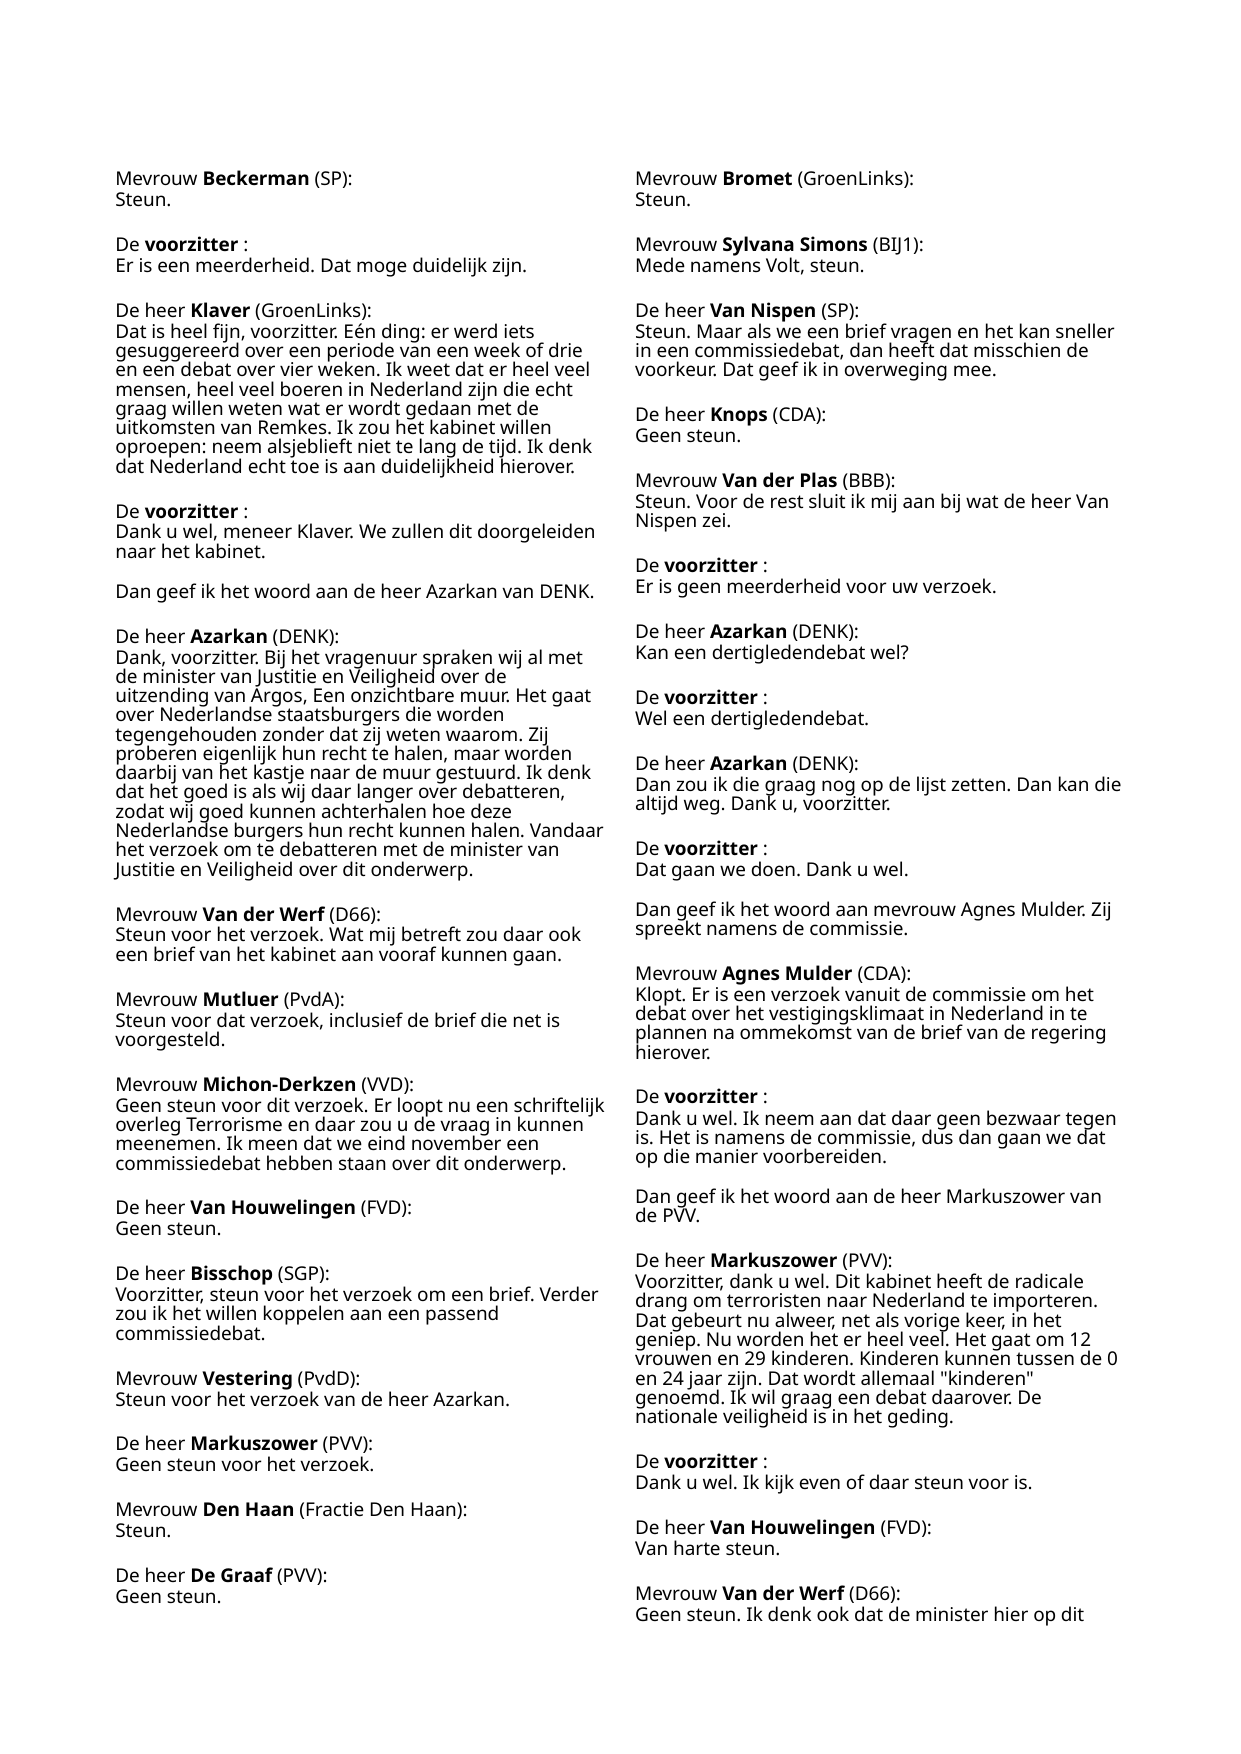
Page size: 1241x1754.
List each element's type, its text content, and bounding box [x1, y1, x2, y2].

text De heer Azarkan (DENK): [635, 750, 1125, 776]
text Mevrouw Bromet (GroenLinks): [635, 165, 1125, 191]
text Mevrouw Beckerman (SP): [115, 165, 605, 191]
text Steun voor het verzoek. Wat mij betreft zou daar ook een brief van het kabinet aan vooraf kunnen gaan. [115, 926, 605, 965]
text Mevrouw Van der Werf (D66): [635, 1580, 1125, 1606]
text Er is een meerderheid. Dat moge duidelijk zijn. [115, 257, 605, 276]
text Mevrouw Sylvana Simons (BIJ1): [635, 231, 1125, 257]
text Mevrouw Agnes Mulder (CDA): [635, 960, 1125, 986]
text Dank u wel. Ik kijk even of daar steun voor is. [635, 1474, 1125, 1493]
text Mede namens Volt, steun. [635, 257, 1125, 276]
text De heer De Graaf (PVV): [115, 1562, 605, 1588]
text Dank u wel, meneer Klaver. We zullen dit doorgeleiden naar het kabinet. [115, 523, 605, 562]
text De heer Van Nispen (SP): [635, 297, 1125, 323]
text Geen steun voor dit verzoek. Er loopt nu een schriftelijk overleg Terrorisme en daar zou u de vraag in kunnen meenemen. Ik meen dat we eind november een commissiedebat hebben staan over dit onderwerp. [115, 1097, 605, 1174]
text Dan geef ik het woord aan mevrouw Agnes Mulder. Zij spreekt namens de commissie. [635, 901, 1125, 939]
text De heer Klaver (GroenLinks): [115, 297, 605, 323]
text Steun. Maar als we een brief vragen en het kan sneller in een commissiedebat, dan heeft dat misschien de voorkeur. Dat geef ik in overweging mee. [635, 323, 1125, 381]
text Geen steun. Ik denk ook dat de minister hier op dit [635, 1606, 1125, 1625]
text Steun. [635, 191, 1125, 210]
text Dat gaan we doen. Dank u wel. [635, 861, 1125, 880]
text De voorzitter : [635, 684, 1125, 710]
text Steun voor het verzoek van de heer Azarkan. [115, 1391, 605, 1410]
text Steun. Voor de rest sluit ik mij aan bij wat de heer Van Nispen zei. [635, 493, 1125, 532]
text Geen steun. [115, 1588, 605, 1607]
text Dan geef ik het woord aan de heer Markuszower van de PVV. [635, 1188, 1125, 1227]
text Steun voor dat verzoek, inclusief de brief die net is voorgesteld. [115, 1012, 605, 1050]
text Steun. [115, 191, 605, 210]
text De heer Azarkan (DENK): [115, 623, 605, 649]
text Mevrouw Vestering (PvdD): [115, 1365, 605, 1391]
text Dank, voorzitter. Bij het vragenuur spraken wij al met de minister van Justitie en Veiligheid over de uitzending van Argos, Een onzichtbare muur. Het gaat over Nederlandse staatsburgers die worden tegengehouden zonder dat zij weten waarom. Zij proberen eigenlijk hun recht te halen, maar worden daarbij van het kastje naar de muur gestuurd. Ik denk dat het goed is als wij daar langer over debatteren, zodat wij goed kunnen achterhalen hoe deze Nederlandse burgers hun recht kunnen halen. Vandaar het verzoek om te debatteren met de minister van Justitie en Veiligheid over dit onderwerp. [115, 649, 605, 880]
text Geen steun voor het verzoek. [115, 1456, 605, 1476]
text Er is geen meerderheid voor uw verzoek. [635, 578, 1125, 597]
text Mevrouw Van der Plas (BBB): [635, 467, 1125, 493]
text Voorzitter, dank u wel. Dit kabinet heeft de radicale drang om terroristen naar Nederland te importeren. Dat gebeurt nu alweer, net als vorige keer, in het geniep. Nu worden het er heel veel. Het gaat om 12 vrouwen en 29 kinderen. Kinderen kunnen tussen de 0 en 24 jaar zijn. Dat wordt allemaal "kinderen" genoemd. Ik wil graag een debat daarover. De nationale veiligheid is in het geding. [635, 1273, 1125, 1427]
text Klopt. Er is een verzoek vanuit de commissie om het debat over het vestigingsklimaat in Nederland in te plannen na ommekomst van de brief van de regering hierover. [635, 986, 1125, 1063]
text Geen steun. [115, 1220, 605, 1239]
text Mevrouw Mutluer (PvdA): [115, 986, 605, 1012]
text Van harte steun. [635, 1540, 1125, 1559]
text Mevrouw Van der Werf (D66): [115, 901, 605, 926]
text De heer Bisschop (SGP): [115, 1260, 605, 1286]
text Geen steun. [635, 427, 1125, 446]
text Dan zou ik die graag nog op de lijst zetten. Dan kan die altijd weg. Dank u, voorzitter. [635, 776, 1125, 814]
text De voorzitter : [635, 835, 1125, 861]
text De heer Knops (CDA): [635, 401, 1125, 427]
text De voorzitter : [115, 498, 605, 523]
text Dan geef ik het woord aan de heer Azarkan van DENK. [115, 583, 605, 602]
text Kan een dertigledendebat wel? [635, 644, 1125, 663]
text De voorzitter : [635, 552, 1125, 578]
text De heer Markuszower (PVV): [635, 1247, 1125, 1273]
text Voorzitter, steun voor het verzoek om een brief. Verder zou ik het willen koppelen aan een passend commissiedebat. [115, 1286, 605, 1344]
text Mevrouw Den Haan (Fractie Den Haan): [115, 1496, 605, 1522]
text De voorzitter : [115, 231, 605, 257]
text De heer Azarkan (DENK): [635, 618, 1125, 644]
text Wel een dertigledendebat. [635, 710, 1125, 729]
text Dank u wel. Ik neem aan dat daar geen bezwaar tegen is. Het is namens de commissie, dus dan gaan we dat op die manier voorbereiden. [635, 1109, 1125, 1167]
text De heer Van Houwelingen (FVD): [115, 1194, 605, 1220]
text Steun. [115, 1522, 605, 1541]
text De voorzitter : [635, 1084, 1125, 1109]
text De heer Markuszower (PVV): [115, 1431, 605, 1456]
text De voorzitter : [635, 1448, 1125, 1474]
text Dat is heel fijn, voorzitter. Eén ding: er werd iets gesuggereerd over een periode van een week of drie en een debat over vier weken. Ik weet dat er heel veel mensen, heel veel boeren in Nederland zijn die echt graag willen weten wat er wordt gedaan met de uitkomsten van Remkes. Ik zou het kabinet willen oproepen: neem alsjeblieft niet te lang de tijd. Ik denk dat Nederland echt toe is aan duidelijkheid hierover. [115, 323, 605, 477]
text De heer Van Houwelingen (FVD): [635, 1514, 1125, 1540]
text Mevrouw Michon-Derkzen (VVD): [115, 1071, 605, 1097]
